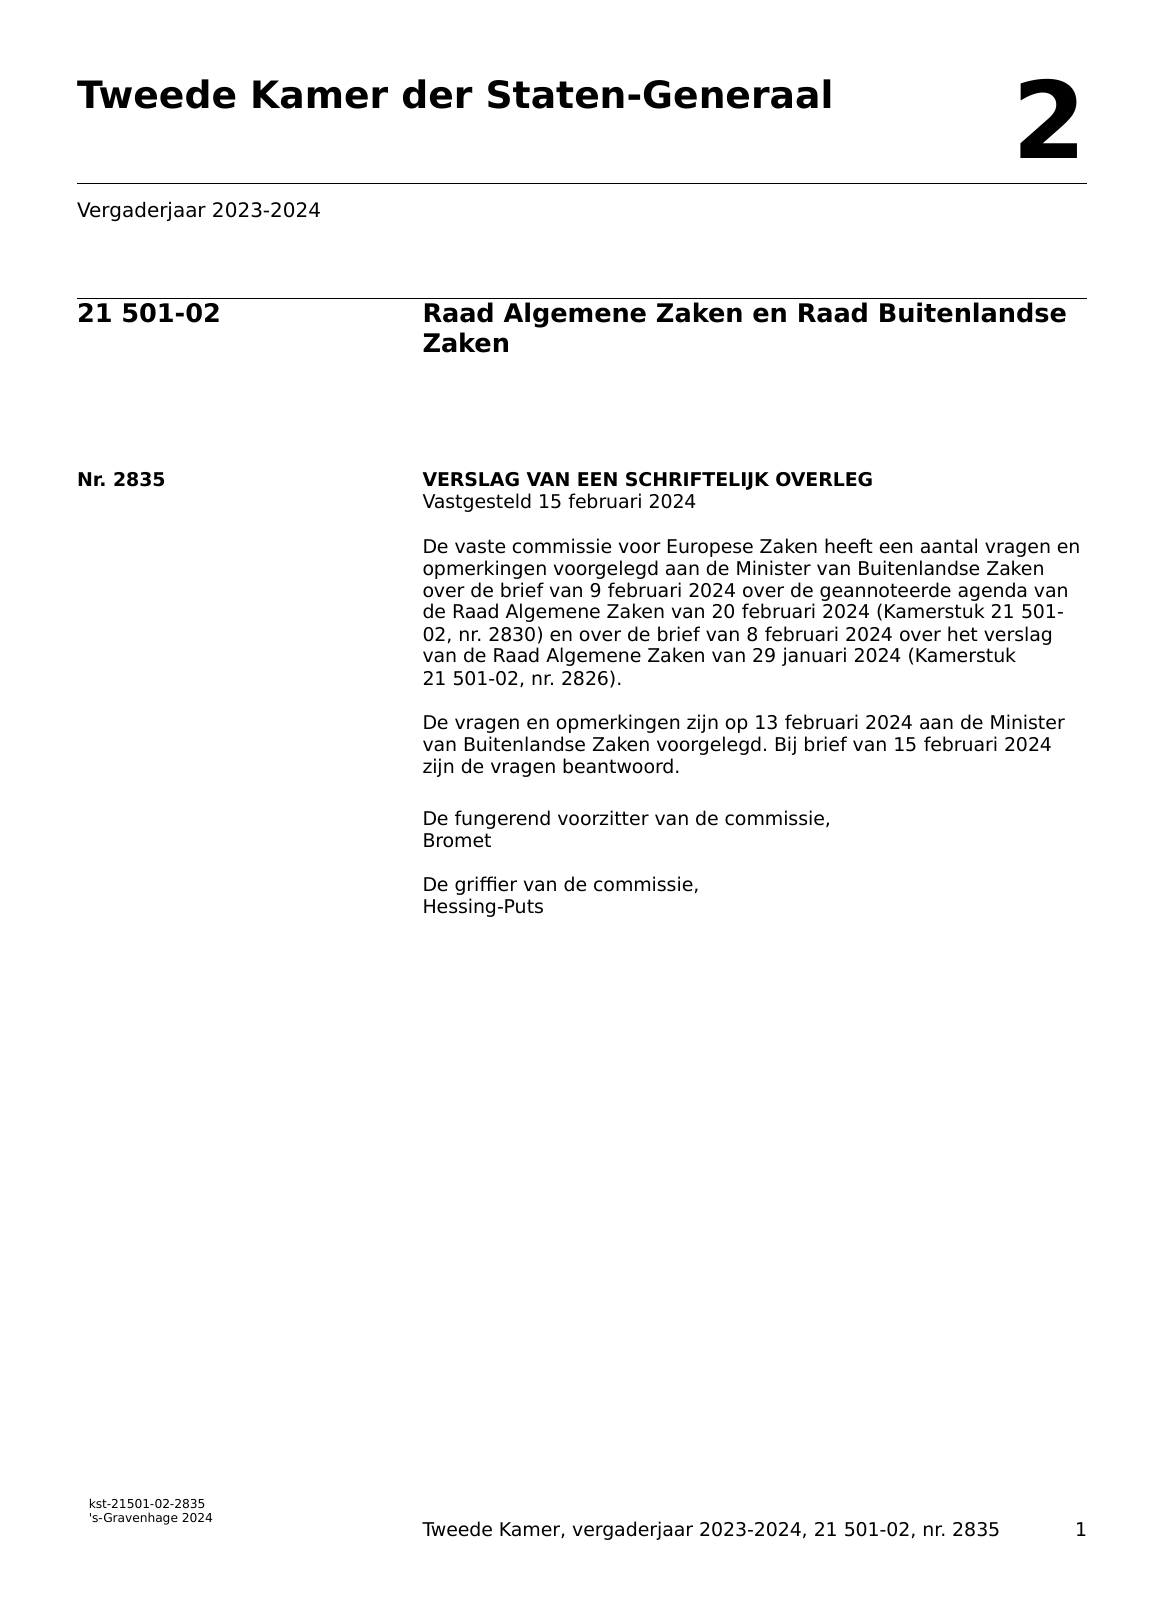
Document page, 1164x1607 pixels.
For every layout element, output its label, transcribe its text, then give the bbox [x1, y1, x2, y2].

text kst-21501-02-2835 [88, 1497, 323, 1511]
text De vaste commissie voor Europese Zaken heeft een aantal vragen en opmerkingen voorgelegd aan de Minister van Buitenlandse Zaken over de brief van 9 februari 2024 over de geannoteerde agenda van de Raad Algemene Zaken van 20 februari 2024 (Kamerstuk 21 501-02, nr. 2830) en over de brief van 8 februari 2024 over het verslag van de Raad Algemene Zaken van 29 januari 2024 (Kamerstuk 21 501-02, nr. 2826). [422, 536, 1087, 689]
text De fungerend voorzitter van de commissie, Bromet [422, 807, 1087, 851]
subtitle 21 501-02 Raad Algemene Zaken en Raad Buitenlandse Zaken [77, 299, 1087, 358]
table_header Tweede Kamer der Staten-Generaal [77, 59, 886, 183]
table_cell Vergaderjaar 2023-2024 [77, 184, 1087, 298]
text De griffier van de commissie, Hessing-Puts [422, 874, 1087, 918]
subtitle Nr. 2835 VERSLAG VAN EEN SCHRIFTELIJK OVERLEG [77, 469, 1087, 491]
text Vastgesteld 15 februari 2024 [422, 491, 1087, 513]
text 's-Gravenhage 2024 [88, 1511, 323, 1525]
text De vragen en opmerkingen zijn op 13 februari 2024 aan de Minister van Buitenlandse Zaken voorgelegd. Bij brief van 15 februari 2024 zijn de vragen beantwoord. [422, 712, 1087, 777]
table_header 2 [886, 59, 1087, 183]
